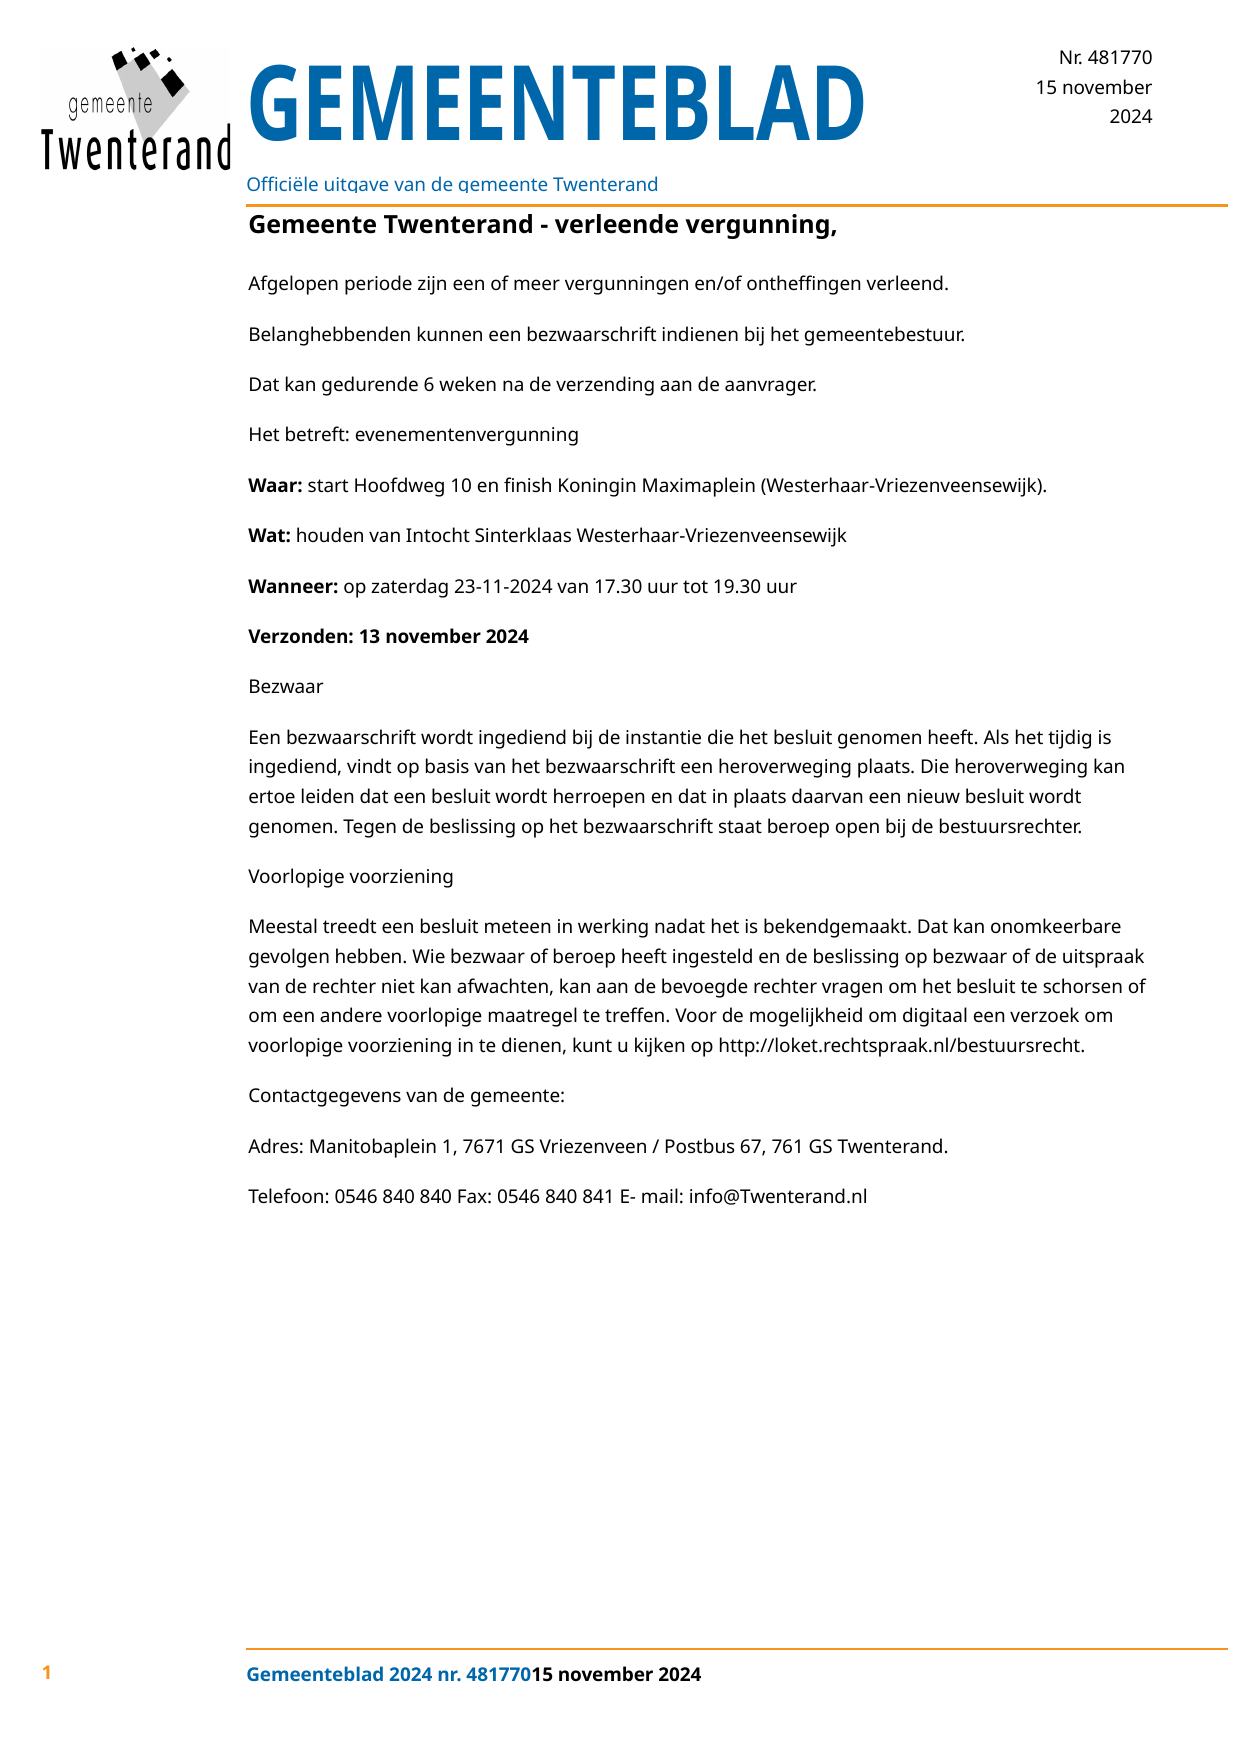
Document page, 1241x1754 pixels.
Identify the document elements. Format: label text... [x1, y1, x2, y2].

text Bezwaar [248, 674, 1152, 699]
text Wat: houden van Intocht Sinterklaas Westerhaar-Vriezenveensewijk [248, 522, 1152, 548]
text Waar: start Hoofdweg 10 en finish Koningin Maximaplein (Westerhaar-Vriezenveensewijk). [248, 472, 1152, 498]
text Wanneer: op zaterdag 23-11-2024 van 17.30 uur tot 19.30 uur [248, 573, 1152, 598]
text Voorlopige voorziening [248, 863, 1152, 889]
text Telefoon: 0546 840 840 Fax: 0546 840 841 E- mail: info@Twenterand.nl [248, 1183, 1152, 1209]
text Dat kan gedurende 6 weken na de verzending aan de aanvrager. [248, 371, 1152, 397]
text Belanghebbenden kunnen een bezwaarschrift indienen bij het gemeentebestuur. [248, 321, 1152, 346]
text Adres: Manitobaplein 1, 7671 GS Vriezenveen / Postbus 67, 761 GS Twenterand. [248, 1133, 1152, 1158]
text Verzonden: 13 november 2024 [248, 623, 1152, 649]
text Contactgegevens van de gemeente: [248, 1082, 1152, 1108]
text Meestal treedt een besluit meteen in werking nadat het is bekendgemaakt. Dat kan onomkeerbare gevolgen hebben. Wie bezwaar of beroep heeft ingesteld en de beslissing op bezwaar of de uitspraak van de rechter niet kan afwachten, kan aan de bevoegde rechter vragen om het besluit te schorsen of om een andere voorlopige maatregel te treffen. Voor de mogelijkheid om digitaal een verzoek om voorlopige voorziening in te dienen, kunt u kijken op http://loket.rechtspraak.nl/bestuursrecht. [248, 914, 1152, 1058]
text Gemeente Twenterand - verleende vergunning, [248, 207, 1152, 241]
text Het betreft: evenementenvergunning [248, 422, 1152, 447]
picture [41, 47, 231, 172]
text Afgelopen periode zijn een of meer vergunningen en/of ontheffingen verleend. [248, 270, 1152, 296]
text Een bezwaarschrift wordt ingediend bij de instantie die het besluit genomen heeft. Als het tijdig is ingediend, vindt op basis van het bezwaarschrift een heroverweging plaats. Die heroverweging kan ertoe leiden dat een besluit wordt herroepen en dat in plaats daarvan een nieuw besluit wordt genomen. Tegen de beslissing op het bezwaarschrift staat beroep open bij de bestuursrechter. [248, 724, 1152, 838]
